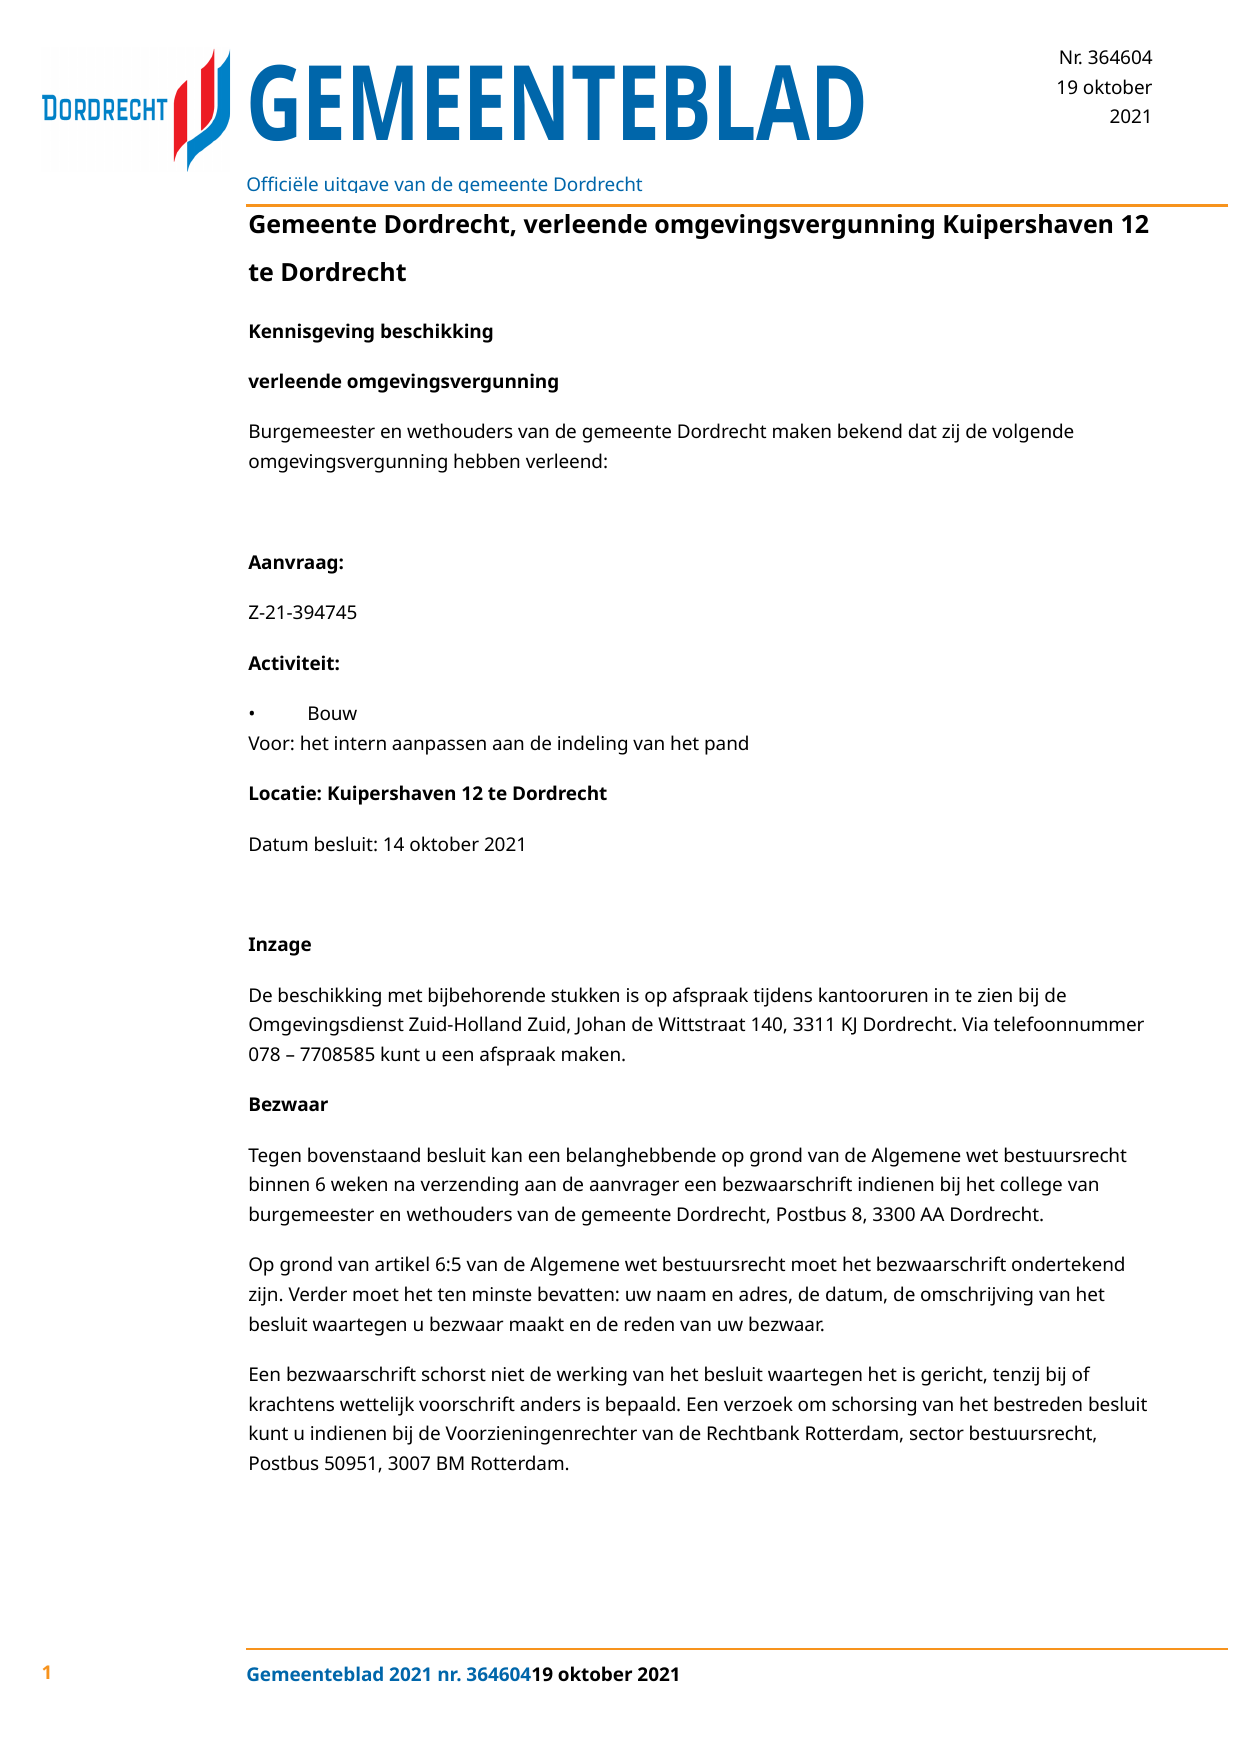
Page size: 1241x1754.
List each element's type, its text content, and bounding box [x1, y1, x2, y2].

text Gemeente Dordrecht, verleende omgevingsvergunning Kuipershaven 12 te Dordrecht [248, 207, 1152, 288]
text Inzage [248, 932, 1152, 957]
text verleende omgevingsvergunning [248, 368, 1152, 394]
picture [41, 47, 231, 172]
text Burgemeester en wethouders van de gemeente Dordrecht maken bekend dat zij de volgende omgevingsvergunning hebben verleend: [248, 419, 1152, 474]
text Datum besluit: 14 oktober 2021 [248, 831, 1152, 857]
list Bouw [248, 700, 1152, 726]
text Locatie: Kuipershaven 12 te Dordrecht [248, 780, 1152, 806]
text Kennisgeving beschikking [248, 318, 1152, 344]
text De beschikking met bijbehorende stukken is op afspraak tijdens kantooruren in te zien bij de Omgevingsdienst Zuid-Holland Zuid, Johan de Wittstraat 140, 3311 KJ Dordrecht. Via telefoonnummer 078 – 7708585 kunt u een afspraak maken. [248, 982, 1152, 1067]
text Voor: het intern aanpassen aan de indeling van het pand [248, 730, 1152, 756]
text Op grond van artikel 6:5 van de Algemene wet bestuursrecht moet het bezwaarschrift ondertekend zijn. Verder moet het ten minste bevatten: uw naam en adres, de datum, de omschrijving van het besluit waartegen u bezwaar maakt en de reden van uw bezwaar. [248, 1252, 1152, 1337]
text Z-21-394745 [248, 599, 1152, 625]
text Aanvraag: [248, 549, 1152, 575]
text Bezwaar [248, 1092, 1152, 1117]
text Tegen bovenstaand besluit kan een belanghebbende op grond van de Algemene wet bestuursrecht binnen 6 weken na verzending aan de aanvrager een bezwaarschrift indienen bij het college van burgemeester en wethouders van de gemeente Dordrecht, Postbus 8, 3300 AA Dordrecht. [248, 1142, 1152, 1227]
text Een bezwaarschrift schorst niet de werking van het besluit waartegen het is gericht, tenzij bij of krachtens wettelijk voorschrift anders is bepaald. Een verzoek om schorsing van het bestreden besluit kunt u indienen bij de Voorzieningenrechter van de Rechtbank Rotterdam, sector bestuursrecht, Postbus 50951, 3007 BM Rotterdam. [248, 1361, 1152, 1476]
text Activiteit: [248, 650, 1152, 676]
